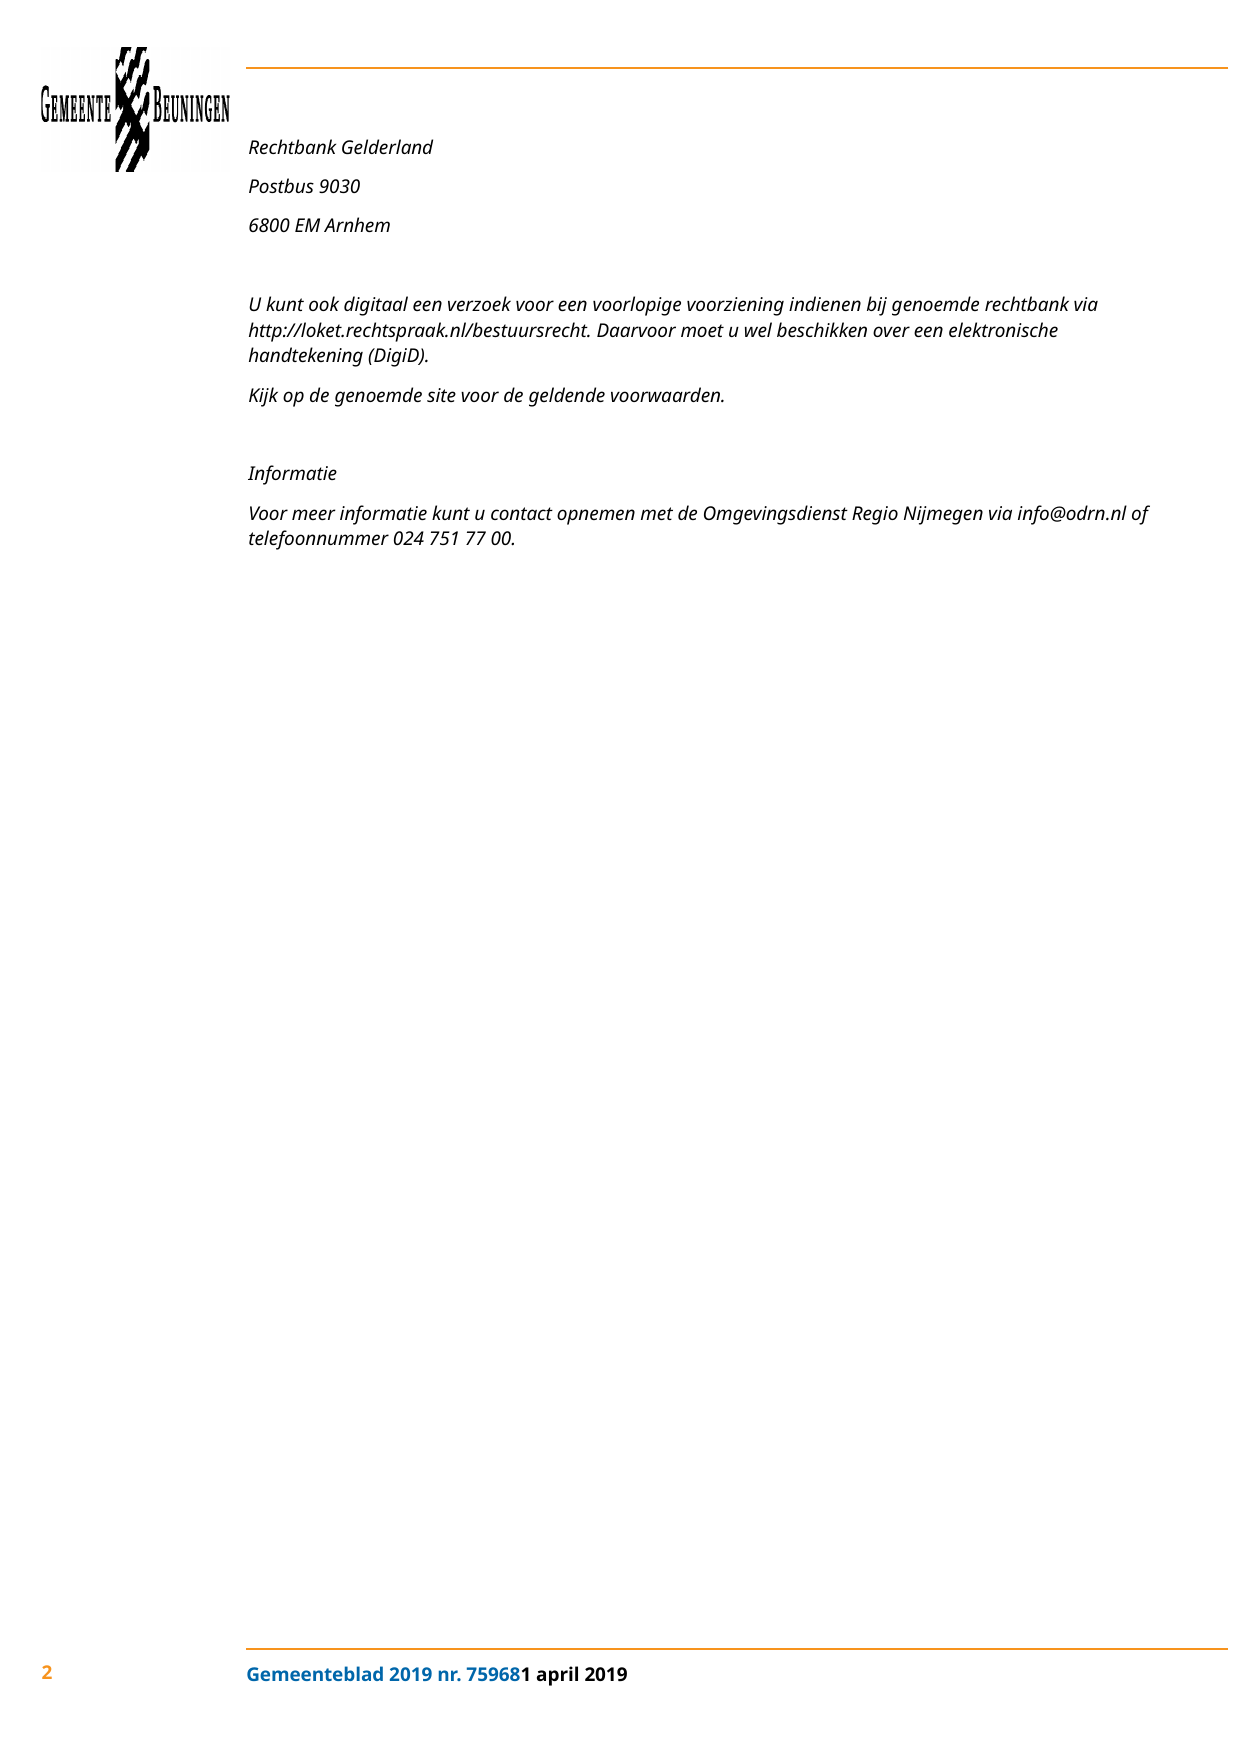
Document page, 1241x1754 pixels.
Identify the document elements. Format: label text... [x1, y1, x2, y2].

text Voor meer informatie kunt u contact opnemen met de Omgevingsdienst Regio Nijmegen via info@odrn.nl of telefoonnummer 024 751 77 00. [248, 500, 1152, 551]
text U kunt ook digitaal een verzoek voor een voorlopige voorziening indienen bij genoemde rechtbank via http://loket.rechtspraak.nl/bestuursrecht. Daarvoor moet u wel beschikken over een elektronische handtekening (DigiD). [248, 291, 1152, 368]
text Rechtbank Gelderland [248, 134, 1152, 160]
picture [41, 47, 231, 172]
text Informatie [248, 460, 1152, 486]
text Kijk op de genoemde site voor de geldende voorwaarden. [248, 382, 1152, 408]
text Postbus 9030 [248, 173, 1152, 199]
text 6800 EM Arnhem [248, 213, 1152, 238]
